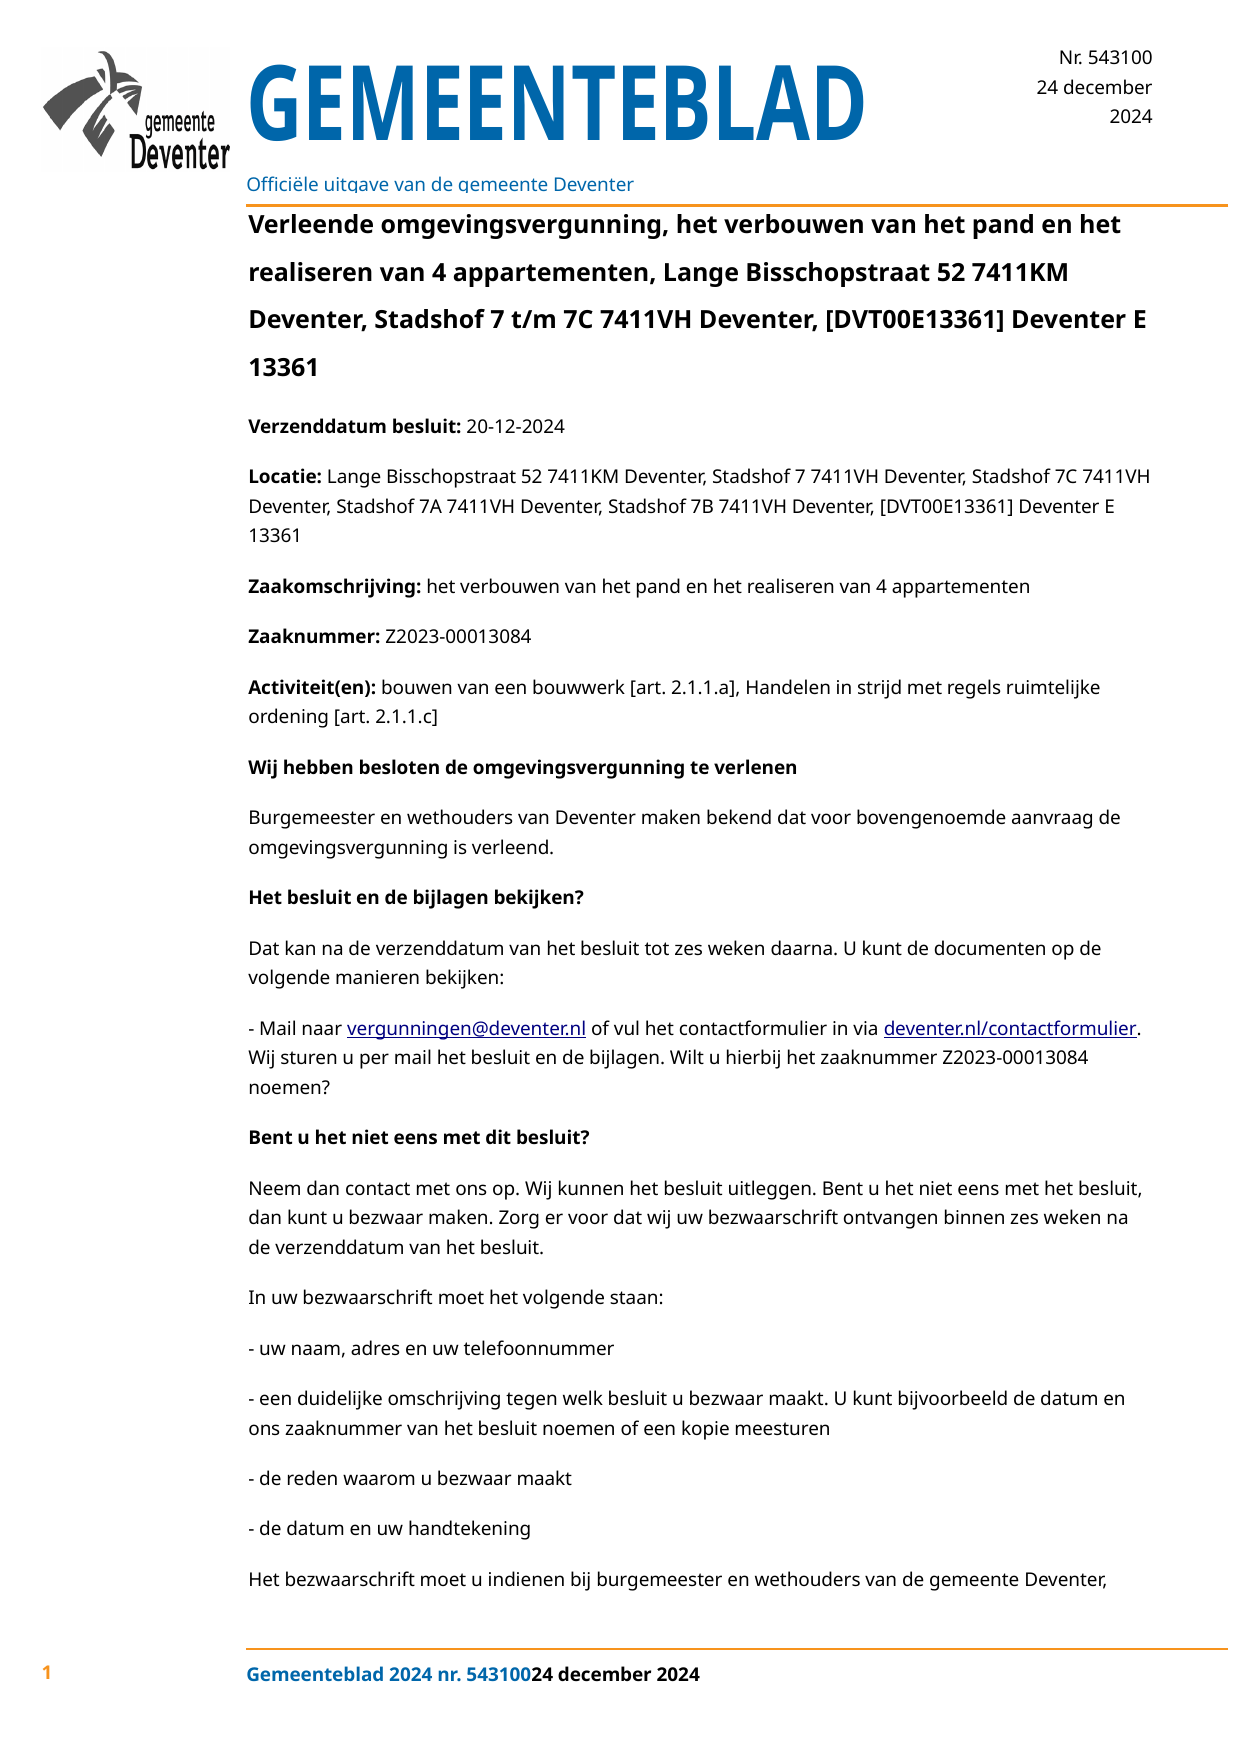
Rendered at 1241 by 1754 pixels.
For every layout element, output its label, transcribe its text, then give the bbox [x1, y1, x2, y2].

text Zaaknummer: Z2023-00013084 [248, 623, 1152, 649]
text Zaakomschrijving: het verbouwen van het pand en het realiseren van 4 appartementen [248, 573, 1152, 599]
text - uw naam, adres en uw telefoonnummer [248, 1335, 1152, 1361]
text Wij hebben besloten de omgevingsvergunning te verlenen [248, 754, 1152, 780]
text Verleende omgevingsvergunning, het verbouwen van het pand en het realiseren van 4 appartementen, Lange Bisschopstraat 52 7411KM Deventer, Stadshof 7 t/m 7C 7411VH Deventer, [DVT00E13361] Deventer E 13361 [248, 207, 1152, 384]
text In uw bezwaarschrift moet het volgende staan: [248, 1284, 1152, 1310]
text - de datum en uw handtekening [248, 1516, 1152, 1541]
text Verzenddatum besluit: 20-12-2024 [248, 413, 1152, 439]
text Locatie: Lange Bisschopstraat 52 7411KM Deventer, Stadshof 7 7411VH Deventer, Stadshof 7C 7411VH Deventer, Stadshof 7A 7411VH Deventer, Stadshof 7B 7411VH Deventer, [DVT00E13361] Deventer E 13361 [248, 463, 1152, 548]
text Neem dan contact met ons op. Wij kunnen het besluit uitleggen. Bent u het niet eens met het besluit, dan kunt u bezwaar maken. Zorg er voor dat wij uw bezwaarschrift ontvangen binnen zes weken na de verzenddatum van het besluit. [248, 1175, 1152, 1260]
text Het besluit en de bijlagen bekijken? [248, 884, 1152, 910]
text Het bezwaarschrift moet u indienen bij burgemeester en wethouders van de gemeente Deventer, [248, 1566, 1152, 1592]
text - de reden waarom u bezwaar maakt [248, 1465, 1152, 1491]
text - Mail naar vergunningen@deventer.nl of vul het contactformulier in via deventer.nl/contactformulier. Wij sturen u per mail het besluit en de bijlagen. Wilt u hierbij het zaaknummer Z2023-00013084 noemen? [248, 1015, 1152, 1100]
text Burgemeester en wethouders van Deventer maken bekend dat voor bovengenoemde aanvraag de omgevingsvergunning is verleend. [248, 804, 1152, 860]
picture [41, 47, 231, 172]
text Activiteit(en): bouwen van een bouwwerk [art. 2.1.1.a], Handelen in strijd met regels ruimtelijke ordening [art. 2.1.1.c] [248, 674, 1152, 729]
text Dat kan na de verzenddatum van het besluit tot zes weken daarna. U kunt de documenten op de volgende manieren bekijken: [248, 935, 1152, 990]
text Bent u het niet eens met dit besluit? [248, 1124, 1152, 1150]
text - een duidelijke omschrijving tegen welk besluit u bezwaar maakt. U kunt bijvoorbeeld de datum en ons zaaknummer van het besluit noemen of een kopie meesturen [248, 1385, 1152, 1441]
